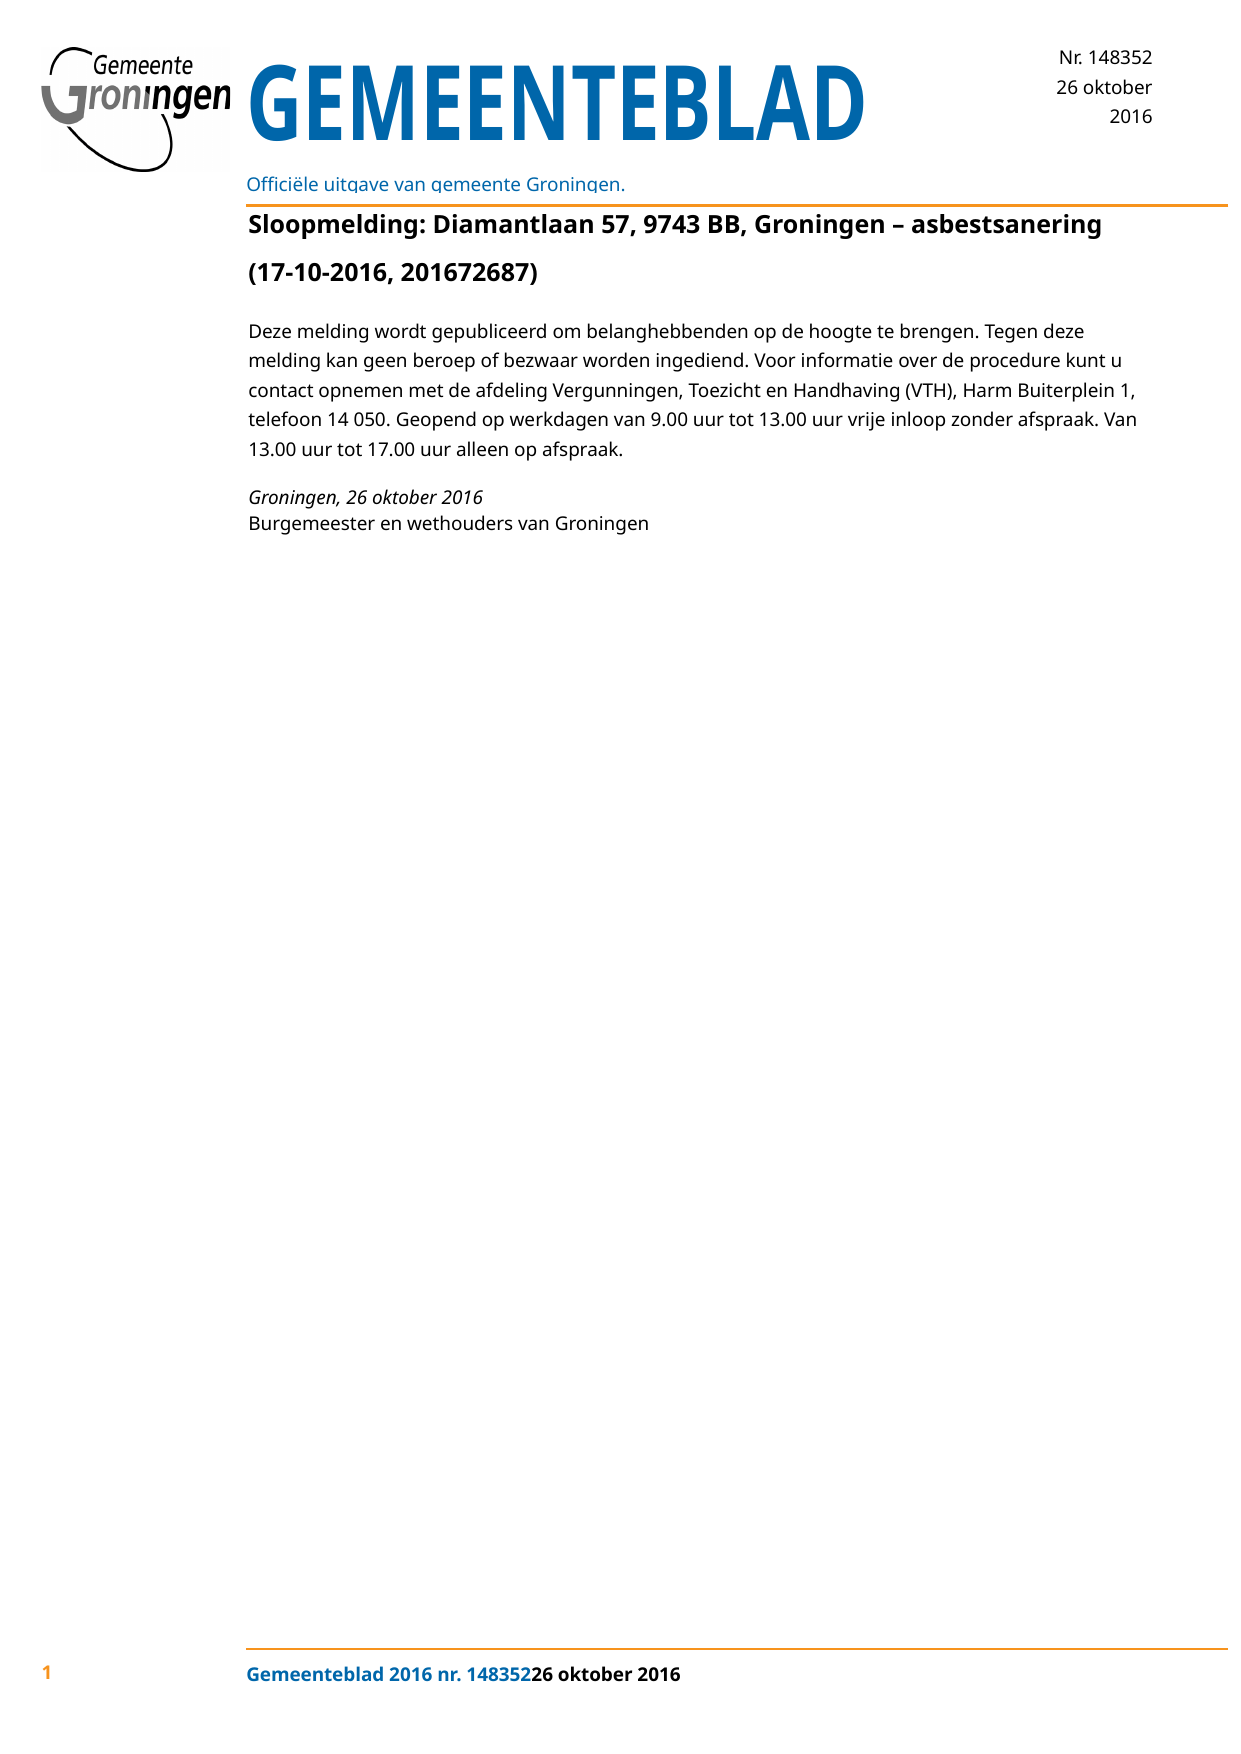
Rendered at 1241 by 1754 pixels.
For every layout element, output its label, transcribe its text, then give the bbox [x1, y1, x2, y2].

text Sloopmelding: Diamantlaan 57, 9743 BB, Groningen – asbestsanering (17-10-2016, 201672687) [248, 207, 1152, 288]
text Deze melding wordt gepubliceerd om belanghebbenden op de hoogte te brengen. Tegen deze melding kan geen beroep of bezwaar worden ingediend. Voor informatie over de procedure kunt u contact opnemen met de afdeling Vergunningen, Toezicht en Handhaving (VTH), Harm Buiterplein 1, telefoon 14 050. Geopend op werkdagen van 9.00 uur tot 13.00 uur vrije inloop zonder afspraak. Van 13.00 uur tot 17.00 uur alleen op afspraak. [248, 318, 1152, 462]
text Groningen, 26 oktober 2016 [248, 484, 1152, 510]
picture [41, 47, 231, 172]
text Burgemeester en wethouders van Groningen [248, 510, 1152, 536]
